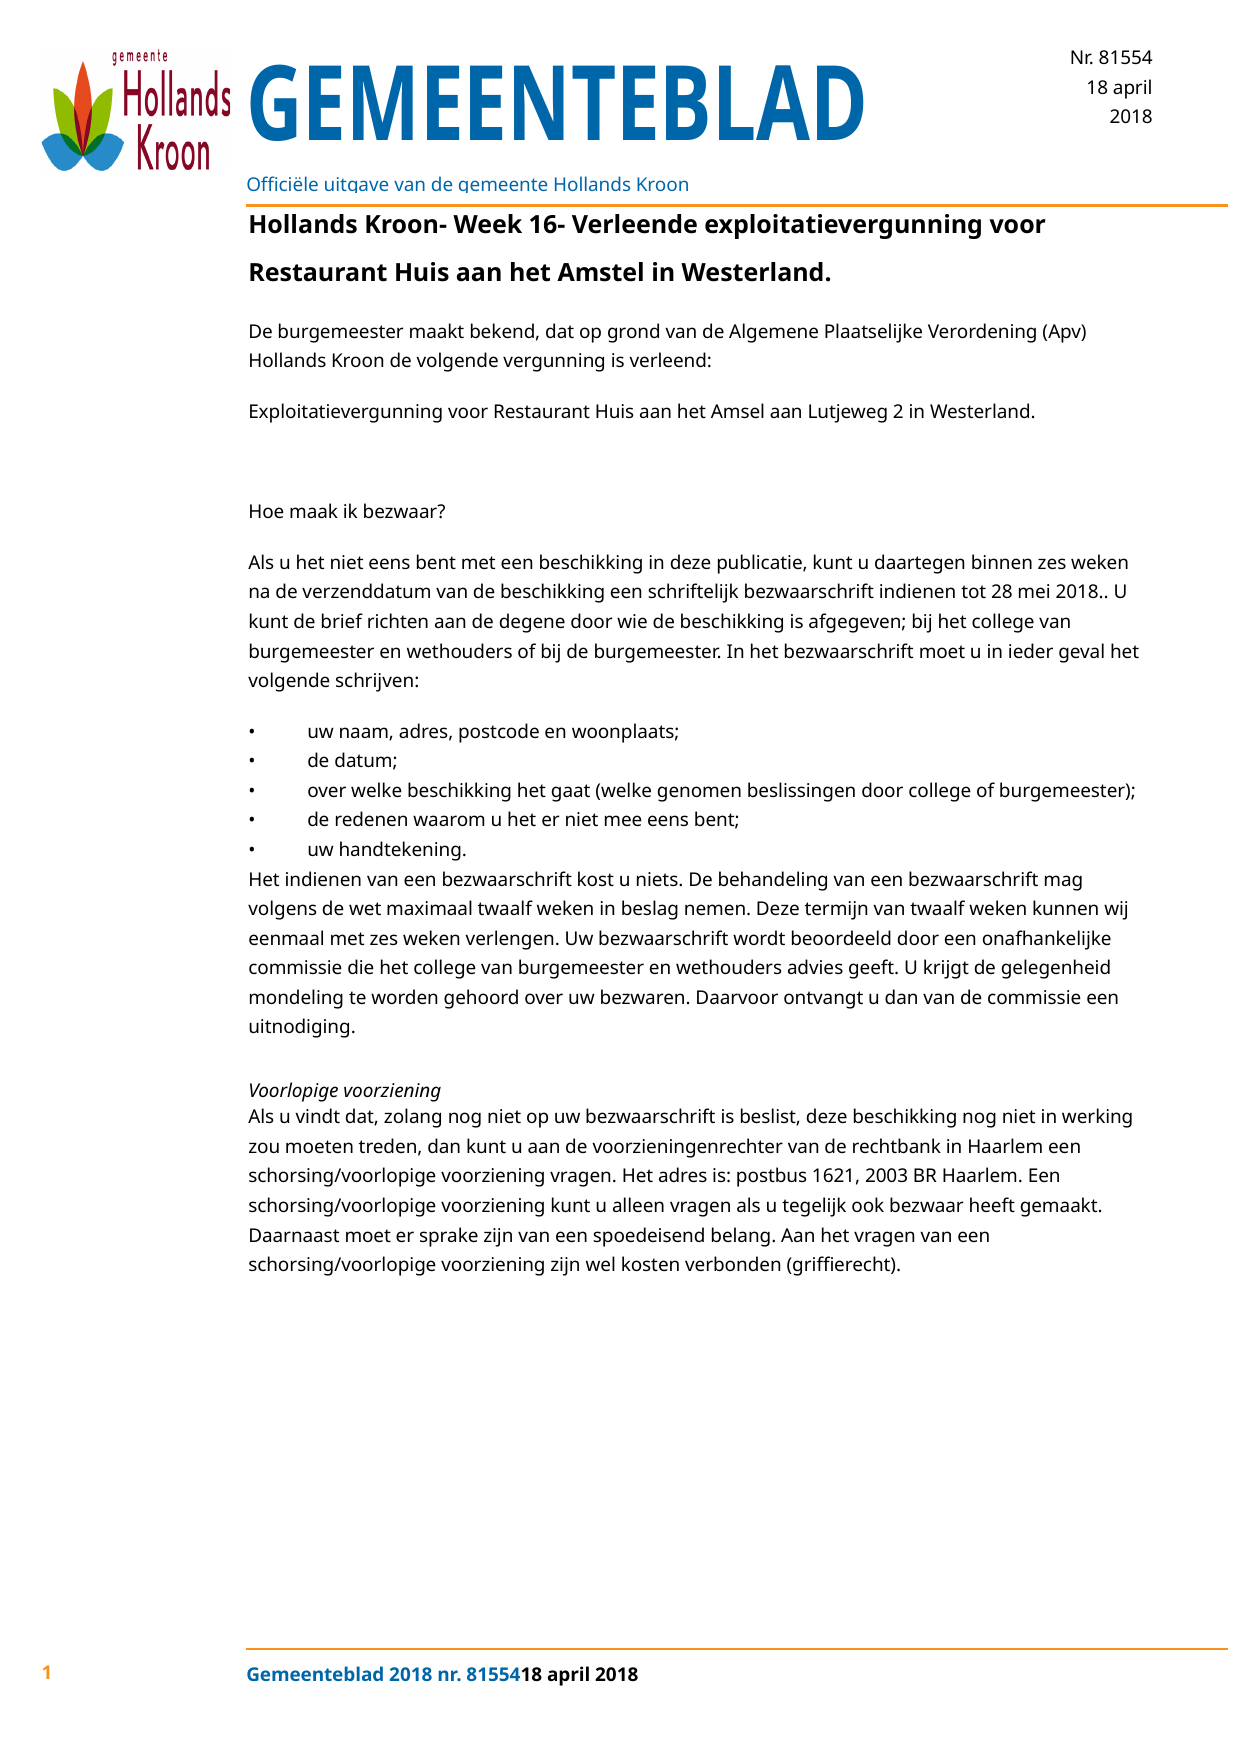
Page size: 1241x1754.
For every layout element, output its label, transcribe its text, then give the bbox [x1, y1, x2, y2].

text De burgemeester maakt bekend, dat op grond van de Algemene Plaatselijke Verordening (Apv) Hollands Kroon de volgende vergunning is verleend: [248, 318, 1152, 373]
list de datum; [248, 747, 1152, 773]
list de redenen waarom u het er niet mee eens bent; [248, 807, 1152, 832]
text Het indienen van een bezwaarschrift kost u niets. De behandeling van een bezwaarschrift mag volgens de wet maximaal twaalf weken in beslag nemen. Deze termijn van twaalf weken kunnen wij eenmaal met zes weken verlengen. Uw bezwaarschrift wordt beoordeeld door een onafhankelijke commissie die het college van burgemeester en wethouders advies geeft. U krijgt de gelegenheid mondeling te worden gehoord over uw bezwaren. Daarvoor ontvangt u dan van de commissie een uitnodiging. [248, 866, 1152, 1039]
text Voorlopige voorziening [248, 1078, 1152, 1103]
list uw handtekening. [248, 836, 1152, 862]
text Als u het niet eens bent met een beschikking in deze publicatie, kunt u daartegen binnen zes weken na de verzenddatum van de beschikking een schriftelijk bezwaarschrift indienen tot 28 mei 2018.. U kunt de brief richten aan de degene door wie de beschikking is afgegeven; bij het college van burgemeester en wethouders of bij de burgemeester. In het bezwaarschrift moet u in ieder geval het volgende schrijven: [248, 549, 1152, 693]
text Hoe maak ik bezwaar? [248, 499, 1152, 524]
list uw naam, adres, postcode en woonplaats; [248, 718, 1152, 744]
text Hollands Kroon- Week 16- Verleende exploitatievergunning voor Restaurant Huis aan het Amstel in Westerland. [248, 207, 1152, 288]
picture [41, 47, 231, 172]
text Als u vindt dat, zolang nog niet op uw bezwaarschrift is beslist, deze beschikking nog niet in werking zou moeten treden, dan kunt u aan de voorzieningenrechter van de rechtbank in Haarlem een schorsing/voorlopige voorziening vragen. Het adres is: postbus 1621, 2003 BR Haarlem. Een schorsing/voorlopige voorziening kunt u alleen vragen als u tegelijk ook bezwaar heeft gemaakt. Daarnaast moet er sprake zijn van een spoedeisend belang. Aan het vragen van een schorsing/voorlopige voorziening zijn wel kosten verbonden (griffierecht). [248, 1103, 1152, 1277]
list over welke beschikking het gaat (welke genomen beslissingen door college of burgemeester); [248, 777, 1152, 803]
text Exploitatievergunning voor Restaurant Huis aan het Amsel aan Lutjeweg 2 in Westerland. [248, 398, 1152, 424]
